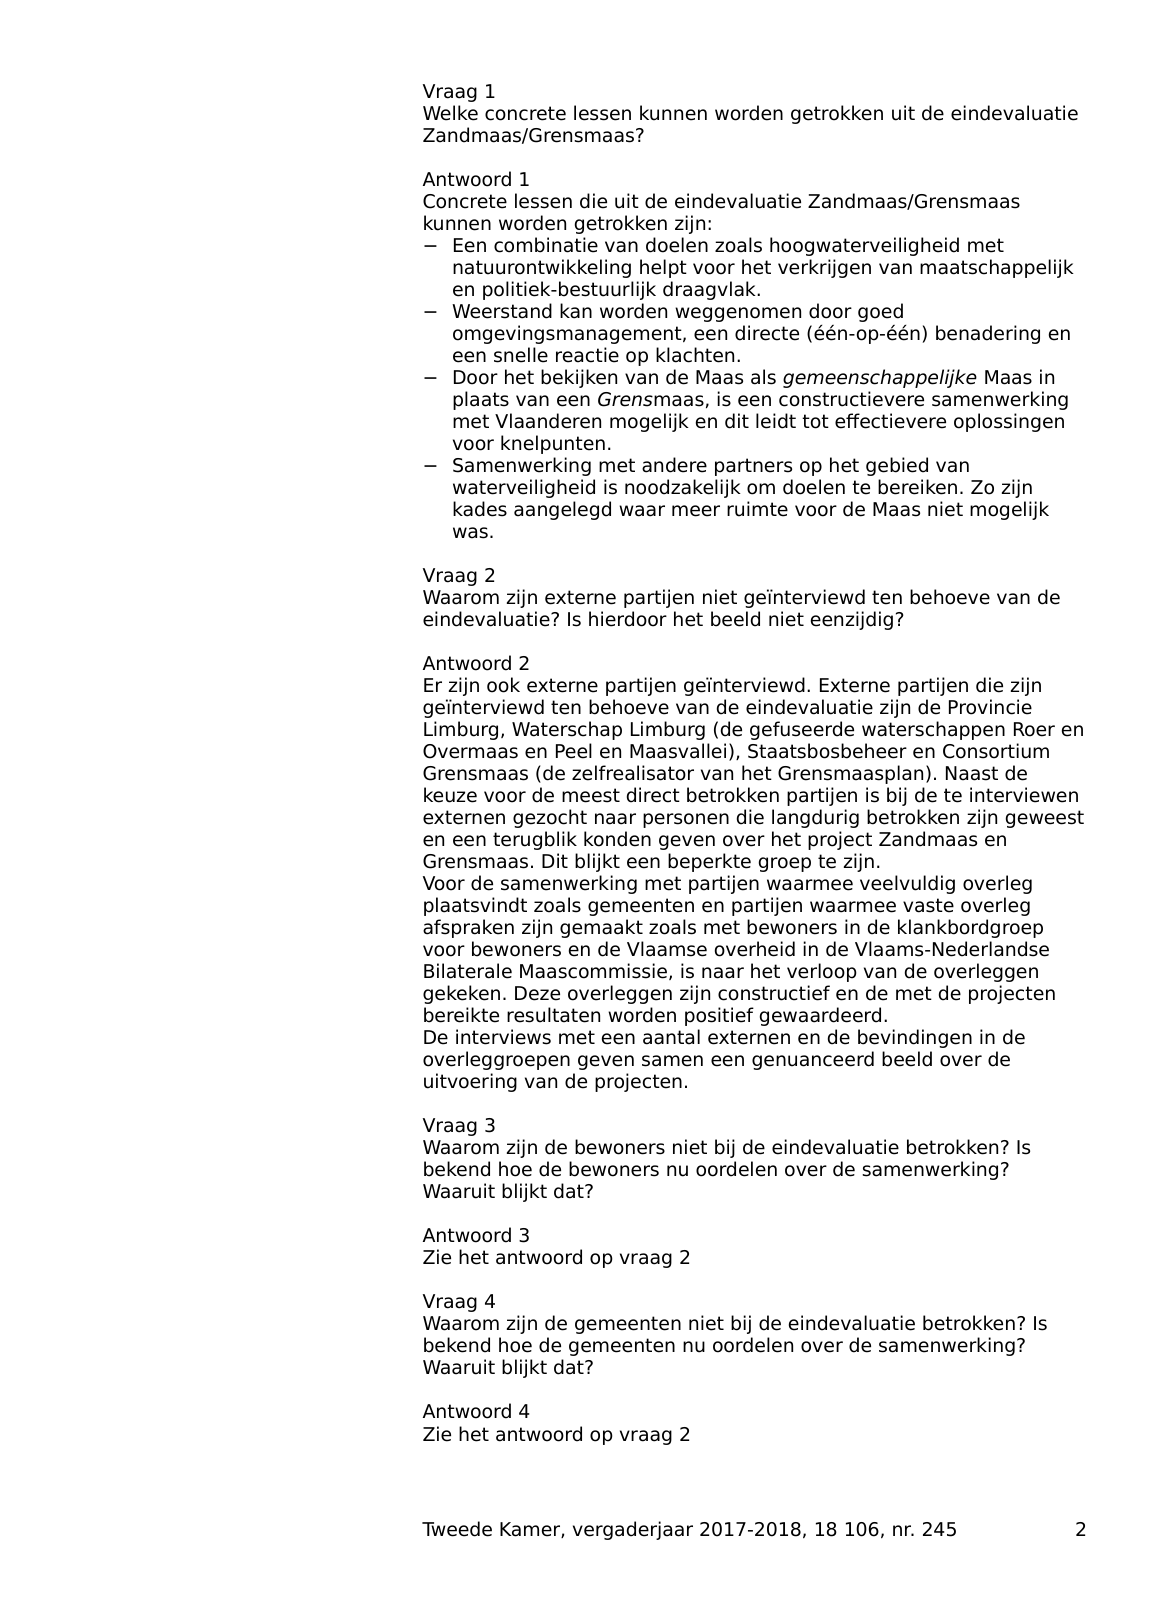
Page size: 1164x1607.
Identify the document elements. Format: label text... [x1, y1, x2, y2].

text Vraag 1 [422, 81, 1087, 103]
text Waarom zijn de gemeenten niet bij de eindevaluatie betrokken? Is bekend hoe de gemeenten nu oordelen over de samenwerking? Waaruit blijkt dat? [422, 1313, 1087, 1379]
text Er zijn ook externe partijen geïnterviewd. Externe partijen die zijn geïnterviewd ten behoeve van de eindevaluatie zijn de Provincie Limburg, Waterschap Limburg (de gefuseerde waterschappen Roer en Overmaas en Peel en Maasvallei), Staatsbosbeheer en Consortium Grensmaas (de zelfrealisator van het Grensmaasplan). Naast de keuze voor de meest direct betrokken partijen is bij de te interviewen externen gezocht naar personen die langdurig betrokken zijn geweest en een terugblik konden geven over het project Zandmaas en Grensmaas. Dit blijkt een beperkte groep te zijn. [422, 675, 1087, 873]
text De interviews met een aantal externen en de bevindingen in de overleggroepen geven samen een genuanceerd beeld over de uitvoering van de projecten. [422, 1027, 1087, 1093]
text − Samenwerking met andere partners op het gebied van waterveiligheid is noodzakelijk om doelen te bereiken. Zo zijn kades aangelegd waar meer ruimte voor de Maas niet mogelijk was. [422, 455, 1087, 543]
text Zie het antwoord op vraag 2 [422, 1247, 1087, 1269]
text − Door het bekijken van de Maas als gemeenschappelijke Maas in plaats van een Grensmaas, is een constructievere samenwerking met Vlaanderen mogelijk en dit leidt tot effectievere oplossingen voor knelpunten. [422, 367, 1087, 455]
text Vraag 4 [422, 1291, 1087, 1313]
text Antwoord 2 [422, 653, 1087, 675]
text Zie het antwoord op vraag 2 [422, 1423, 1087, 1445]
text Vraag 2 [422, 565, 1087, 587]
text Concrete lessen die uit de eindevaluatie Zandmaas/Grensmaas kunnen worden getrokken zijn: [422, 191, 1087, 235]
text Welke concrete lessen kunnen worden getrokken uit de eindevaluatie Zandmaas/Grensmaas? [422, 103, 1087, 147]
text Voor de samenwerking met partijen waarmee veelvuldig overleg plaatsvindt zoals gemeenten en partijen waarmee vaste overleg afspraken zijn gemaakt zoals met bewoners in de klankbordgroep voor bewoners en de Vlaamse overheid in de Vlaams-Nederlandse Bilaterale Maascommissie, is naar het verloop van de overleggen gekeken. Deze overleggen zijn constructief en de met de projecten bereikte resultaten worden positief gewaardeerd. [422, 873, 1087, 1027]
text Antwoord 3 [422, 1225, 1087, 1247]
text Waarom zijn de bewoners niet bij de eindevaluatie betrokken? Is bekend hoe de bewoners nu oordelen over de samenwerking? Waaruit blijkt dat? [422, 1137, 1087, 1203]
text Vraag 3 [422, 1115, 1087, 1137]
text − Weerstand kan worden weggenomen door goed omgevingsmanagement, een directe (één-op-één) benadering en een snelle reactie op klachten. [422, 301, 1087, 367]
text Antwoord 1 [422, 169, 1087, 191]
text − Een combinatie van doelen zoals hoogwaterveiligheid met natuurontwikkeling helpt voor het verkrijgen van maatschappelijk en politiek-bestuurlijk draagvlak. [422, 235, 1087, 301]
text Antwoord 4 [422, 1401, 1087, 1423]
text Waarom zijn externe partijen niet geïnterviewd ten behoeve van de eindevaluatie? Is hierdoor het beeld niet eenzijdig? [422, 587, 1087, 631]
